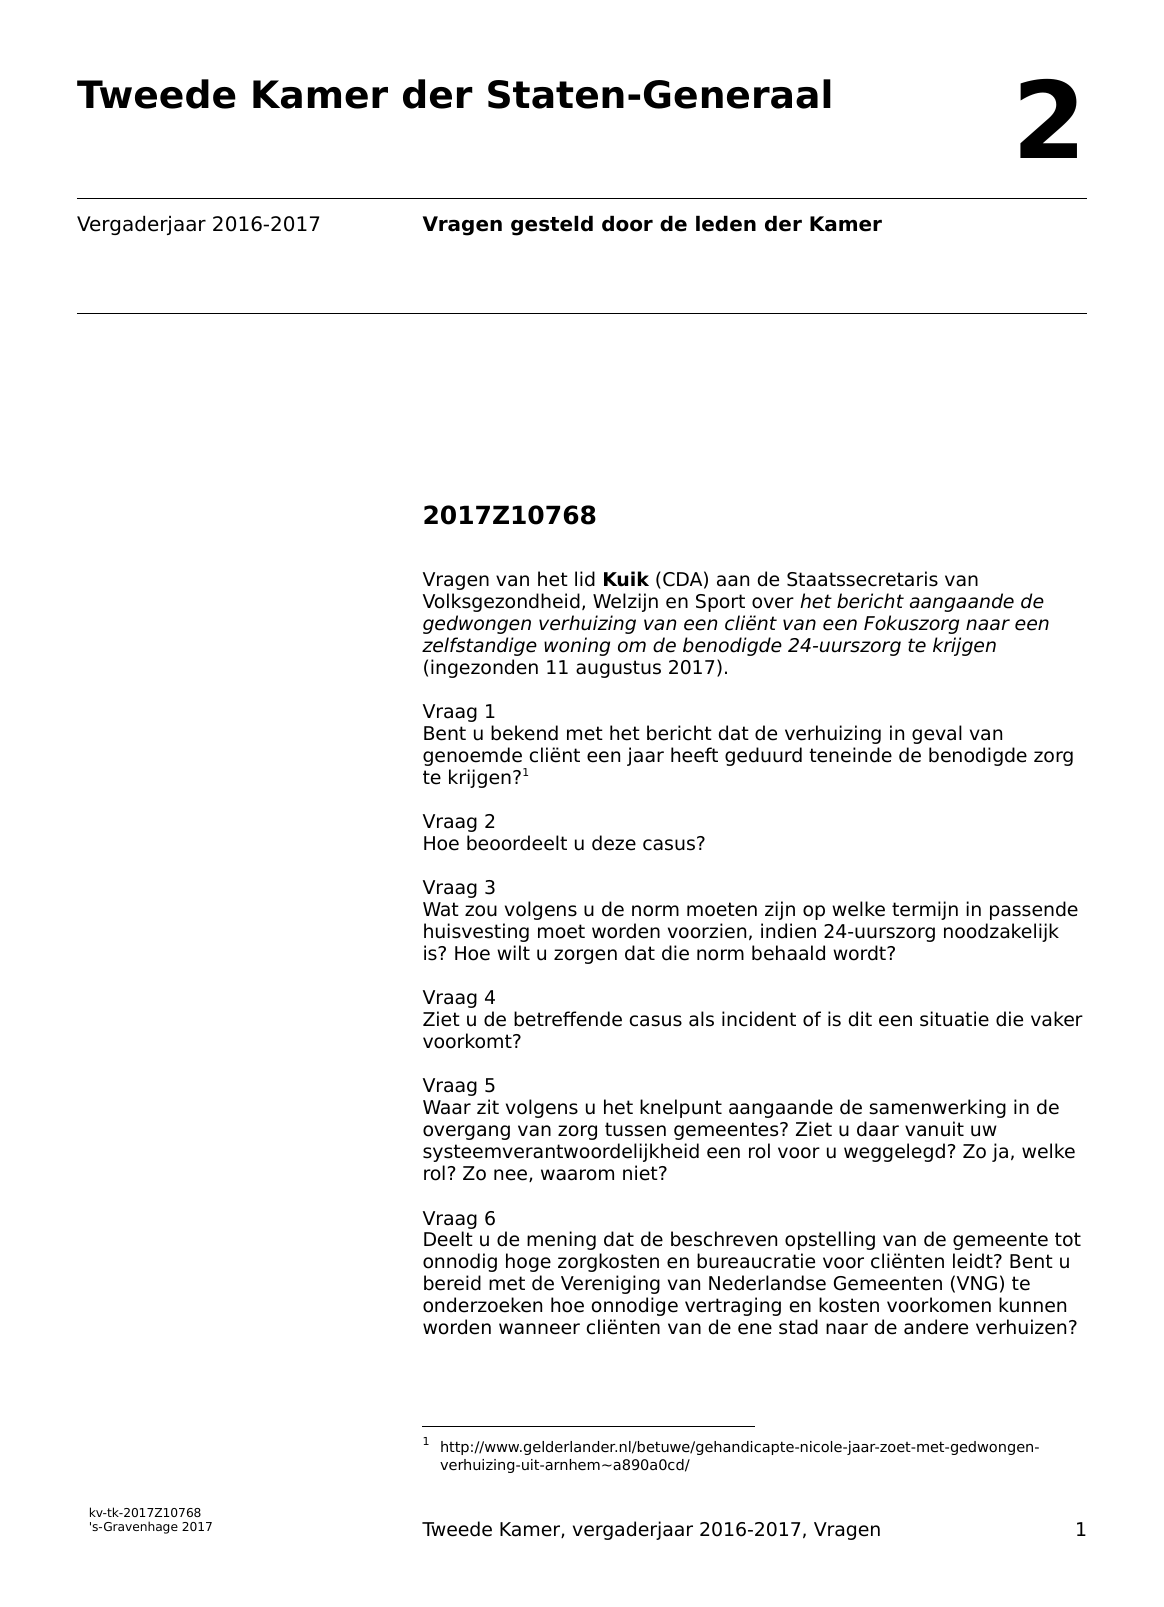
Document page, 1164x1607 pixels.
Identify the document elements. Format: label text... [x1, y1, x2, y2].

text 's-Gravenhage 2017 [88, 1520, 323, 1534]
text Vraag 2 [422, 811, 1087, 833]
text Bent u bekend met het bericht dat de verhuizing in geval van genoemde cliënt een jaar heeft geduurd teneinde de benodigde zorg te krijgen? [422, 723, 1087, 789]
text Wat zou volgens u de norm moeten zijn op welke termijn in passende huisvesting moet worden voorzien, indien 24-uurszorg noodzakelijk is? Hoe wilt u zorgen dat die norm behaald wordt? [422, 899, 1087, 965]
table_header Tweede Kamer der Staten-Generaal [77, 59, 886, 198]
text Vraag 3 [422, 877, 1087, 899]
table_cell Vergaderjaar 2016-2017 [77, 199, 422, 313]
text Deelt u de mening dat de beschreven opstelling van de gemeente tot onnodig hoge zorgkosten en bureaucratie voor cliënten leidt? Bent u bereid met de Vereniging van Nederlandse Gemeenten (VNG) te onderzoeken hoe onnodige vertraging en kosten voorkomen kunnen worden wanneer cliënten van de ene stad naar de andere verhuizen? [422, 1229, 1087, 1339]
text Hoe beoordeelt u deze casus? [422, 833, 1087, 855]
text Vraag 6 [422, 1207, 1087, 1229]
text Vraag 1 [422, 701, 1087, 723]
text http://www.gelderlander.nl/betuwe/gehandicapte-nicole-jaar-zoet-met-gedwongen-verhuizing-uit-arnhem~a890a0cd/ [422, 1435, 1087, 1474]
text Vraag 5 [422, 1075, 1087, 1097]
text Ziet u de betreffende casus als incident of is dit een situatie die vaker voorkomt? [422, 1009, 1087, 1053]
text kv-tk-2017Z10768 [88, 1506, 323, 1520]
table_header 2 [886, 59, 1087, 198]
text 2017Z10768 [422, 501, 1087, 531]
text Vraag 4 [422, 987, 1087, 1009]
table_cell Vragen gesteld door de leden der Kamer [422, 199, 1087, 313]
text Waar zit volgens u het knelpunt aangaande de samenwerking in de overgang van zorg tussen gemeentes? Ziet u daar vanuit uw systeemverantwoordelijkheid een rol voor u weggelegd? Zo ja, welke rol? Zo nee, waarom niet? [422, 1097, 1087, 1185]
text Vragen van het lid Kuik (CDA) aan de Staatssecretaris van Volksgezondheid, Welzijn en Sport over het bericht aangaande de gedwongen verhuizing van een cliënt van een Fokuszorg naar een zelfstandige woning om de benodigde 24-uurszorg te krijgen (ingezonden 11 augustus 2017). [422, 569, 1087, 679]
